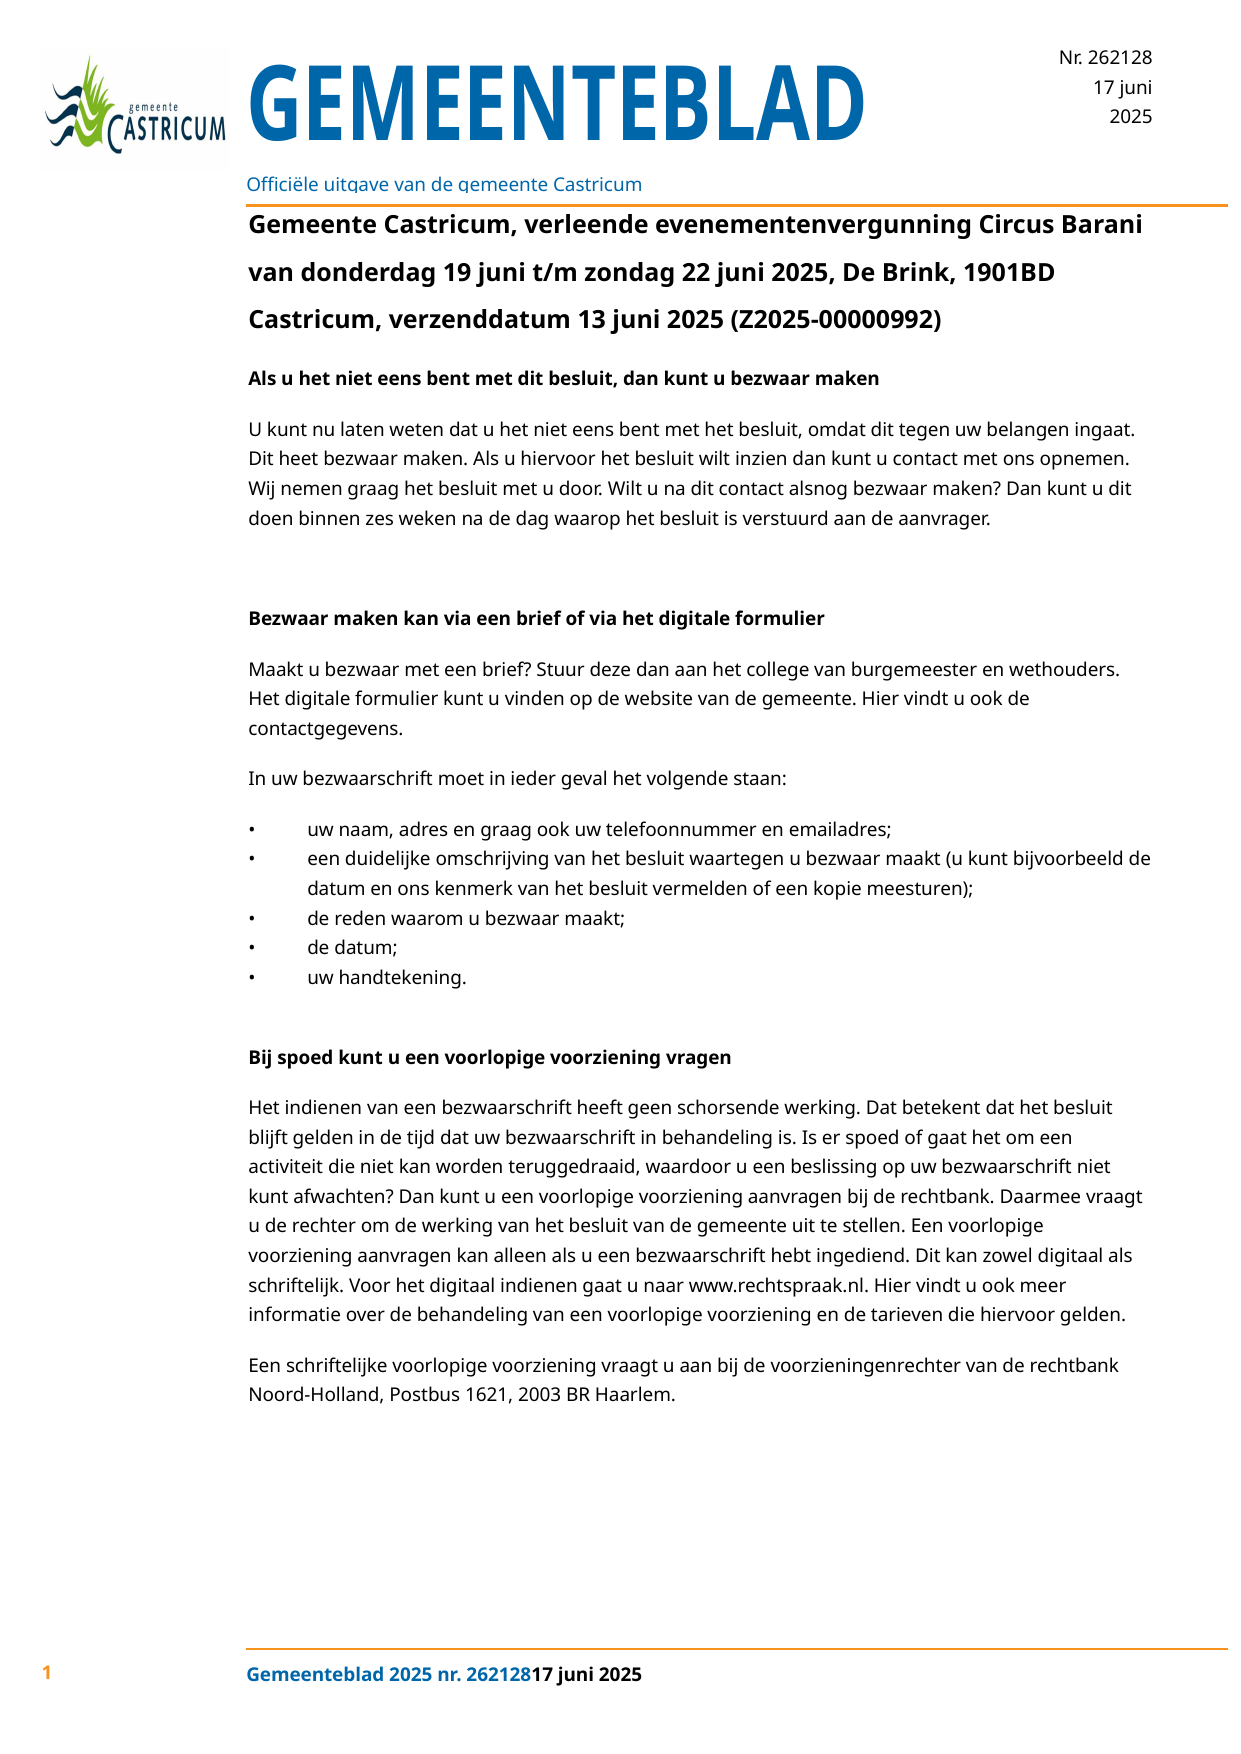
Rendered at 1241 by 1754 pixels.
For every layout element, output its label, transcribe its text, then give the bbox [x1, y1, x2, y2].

list de datum; [248, 934, 1152, 960]
picture [41, 47, 231, 172]
list uw handtekening. [248, 964, 1152, 989]
list uw naam, adres en graag ook uw telefoonnummer en emailadres; [248, 816, 1152, 842]
text Een schriftelijke voorlopige voorziening vraagt u aan bij de voorzieningenrechter van de rechtbank Noord-Holland, Postbus 1621, 2003 BR Haarlem. [248, 1352, 1152, 1407]
text Bezwaar maken kan via een brief of via het digitale formulier [248, 606, 1152, 631]
list de reden waarom u bezwaar maakt; [248, 905, 1152, 930]
list een duidelijke omschrijving van het besluit waartegen u bezwaar maakt (u kunt bijvoorbeeld de datum en ons kenmerk van het besluit vermelden of een kopie meesturen); [248, 846, 1152, 901]
text Gemeente Castricum, verleende evenementenvergunning Circus Barani van donderdag 19 juni t/m zondag 22 juni 2025, De Brink, 1901BD Castricum, verzenddatum 13 juni 2025 (Z2025-00000992) [248, 207, 1152, 336]
text Als u het niet eens bent met dit besluit, dan kunt u bezwaar maken [248, 366, 1152, 391]
text In uw bezwaarschrift moet in ieder geval het volgende staan: [248, 766, 1152, 791]
text U kunt nu laten weten dat u het niet eens bent met het besluit, omdat dit tegen uw belangen ingaat. Dit heet bezwaar maken. Als u hiervoor het besluit wilt inzien dan kunt u contact met ons opnemen. Wij nemen graag het besluit met u door. Wilt u na dit contact alsnog bezwaar maken? Dan kunt u dit doen binnen zes weken na de dag waarop het besluit is verstuurd aan de aanvrager. [248, 416, 1152, 530]
text Het indienen van een bezwaarschrift heeft geen schorsende werking. Dat betekent dat het besluit blijft gelden in de tijd dat uw bezwaarschrift in behandeling is. Is er spoed of gaat het om een activiteit die niet kan worden teruggedraaid, waardoor u een beslissing op uw bezwaarschrift niet kunt afwachten? Dan kunt u een voorlopige voorziening aanvragen bij de rechtbank. Daarmee vraagt u de rechter om de werking van het besluit van de gemeente uit te stellen. Een voorlopige voorziening aanvragen kan alleen als u een bezwaarschrift hebt ingediend. Dit kan zowel digitaal als schriftelijk. Voor het digitaal indienen gaat u naar www.rechtspraak.nl. Hier vindt u ook meer informatie over de behandeling van een voorlopige voorziening en de tarieven die hiervoor gelden. [248, 1094, 1152, 1327]
text Maakt u bezwaar met een brief? Stuur deze dan aan het college van burgemeester en wethouders. Het digitale formulier kunt u vinden op de website van de gemeente. Hier vindt u ook de contactgegevens. [248, 656, 1152, 741]
text Bij spoed kunt u een voorlopige voorziening vragen [248, 1044, 1152, 1069]
